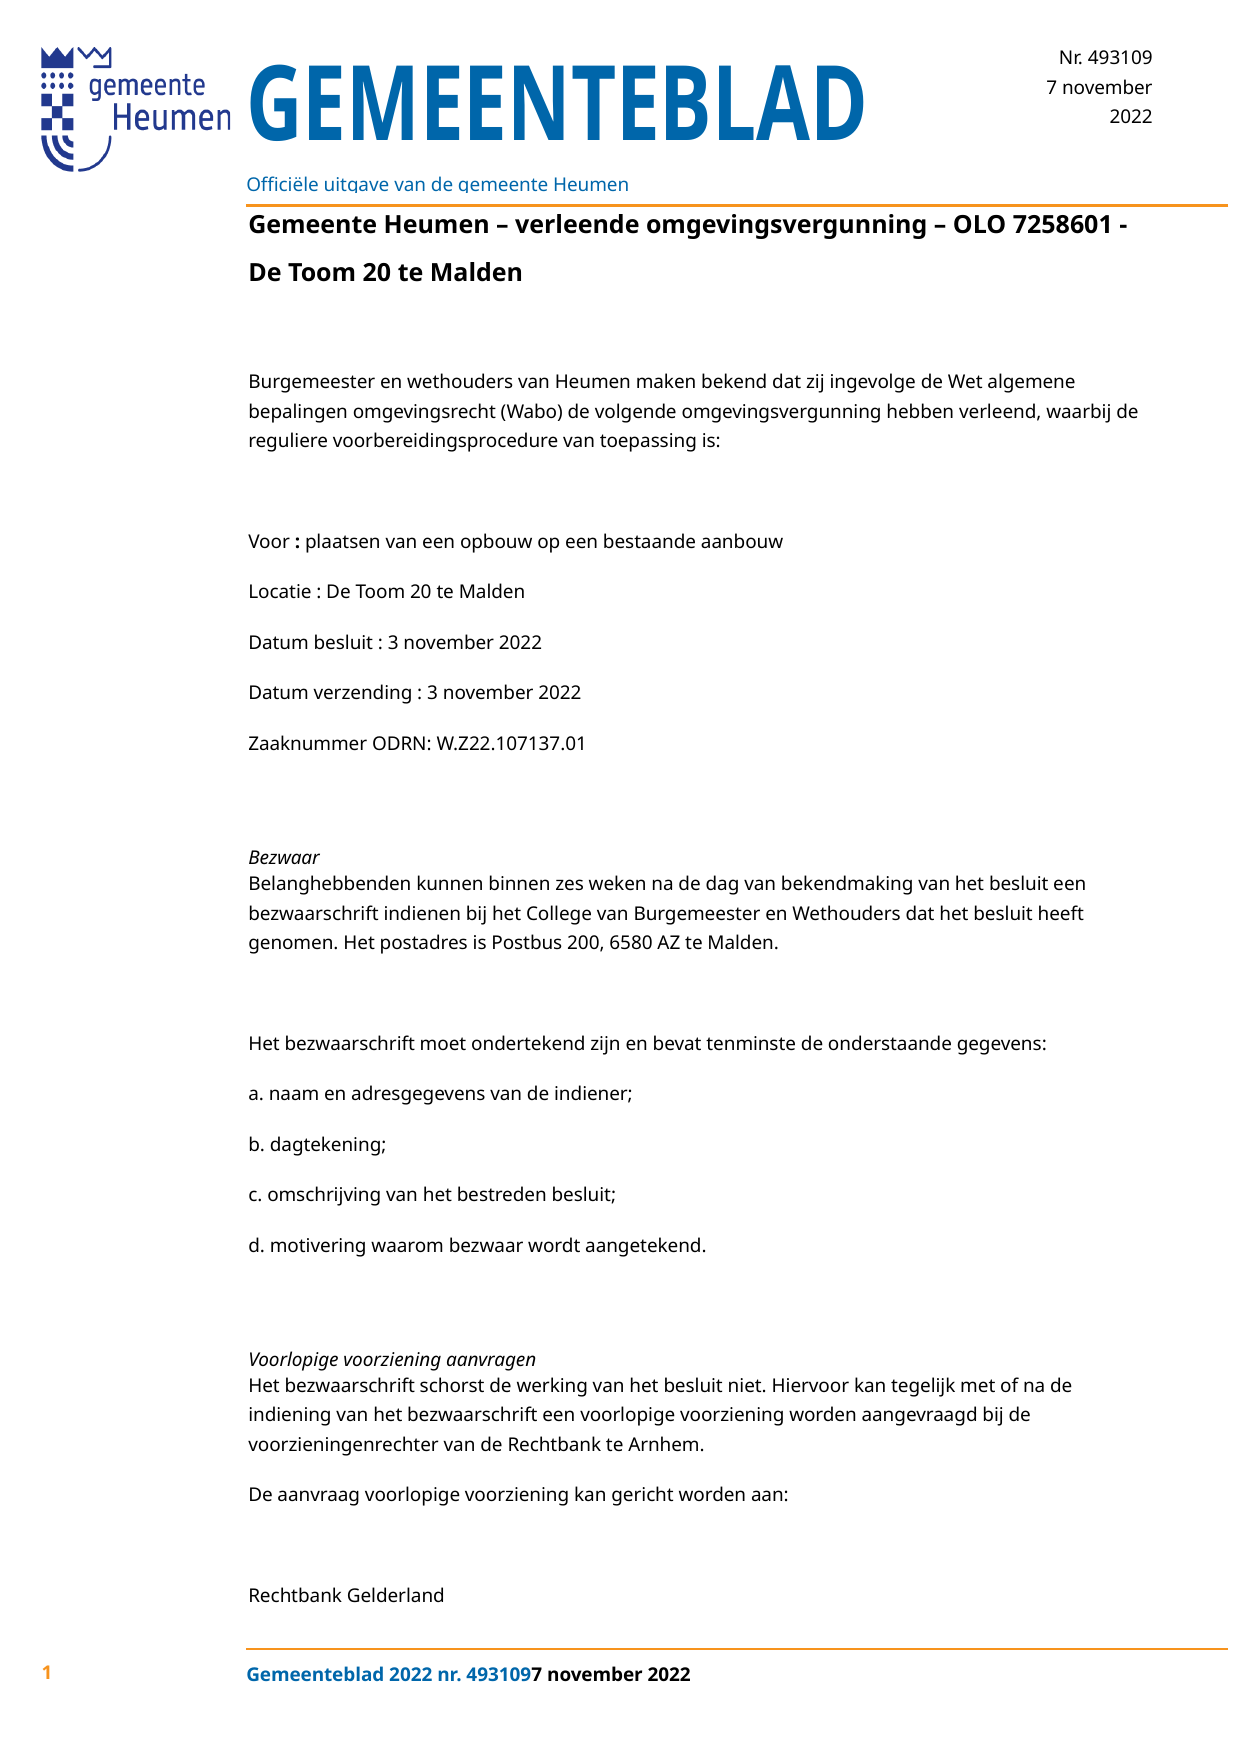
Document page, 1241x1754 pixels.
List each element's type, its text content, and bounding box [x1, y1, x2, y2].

text Rechtbank Gelderland [248, 1582, 1152, 1608]
text c. omschrijving van het bestreden besluit; [248, 1181, 1152, 1207]
text Het bezwaarschrift schorst de werking van het besluit niet. Hiervoor kan tegelijk met of na de indiening van het bezwaarschrift een voorlopige voorziening worden aangevraagd bij de voorzieningenrechter van de Rechtbank te Arnhem. [248, 1372, 1152, 1457]
text De aanvraag voorlopige voorziening kan gericht worden aan: [248, 1481, 1152, 1507]
text Belanghebbenden kunnen binnen zes weken na de dag van bekendmaking van het besluit een bezwaarschrift indienen bij het College van Burgemeester en Wethouders dat het besluit heeft genomen. Het postadres is Postbus 200, 6580 AZ te Malden. [248, 870, 1152, 955]
text Voor : plaatsen van een opbouw op een bestaande aanbouw [248, 528, 1152, 554]
text a. naam en adresgegevens van de indiener; [248, 1081, 1152, 1106]
text d. motivering waarom bezwaar wordt aangetekend. [248, 1232, 1152, 1257]
text Burgemeester en wethouders van Heumen maken bekend dat zij ingevolge de Wet algemene bepalingen omgevingsrecht (Wabo) de volgende omgevingsvergunning hebben verleend, waarbij de reguliere voorbereidingsprocedure van toepassing is: [248, 368, 1152, 453]
text Datum verzending : 3 november 2022 [248, 679, 1152, 705]
text Voorlopige voorziening aanvragen [248, 1346, 1152, 1372]
text Datum besluit : 3 november 2022 [248, 629, 1152, 655]
text b. dagtekening; [248, 1131, 1152, 1157]
text Zaaknummer ODRN: W.Z22.107137.01 [248, 730, 1152, 756]
text Gemeente Heumen – verleende omgevingsvergunning – OLO 7258601 - De Toom 20 te Malden [248, 207, 1152, 288]
text Het bezwaarschrift moet ondertekend zijn en bevat tenminste de onderstaande gegevens: [248, 1030, 1152, 1056]
picture [41, 47, 231, 172]
text Locatie : De Toom 20 te Malden [248, 579, 1152, 604]
text Bezwaar [248, 844, 1152, 870]
